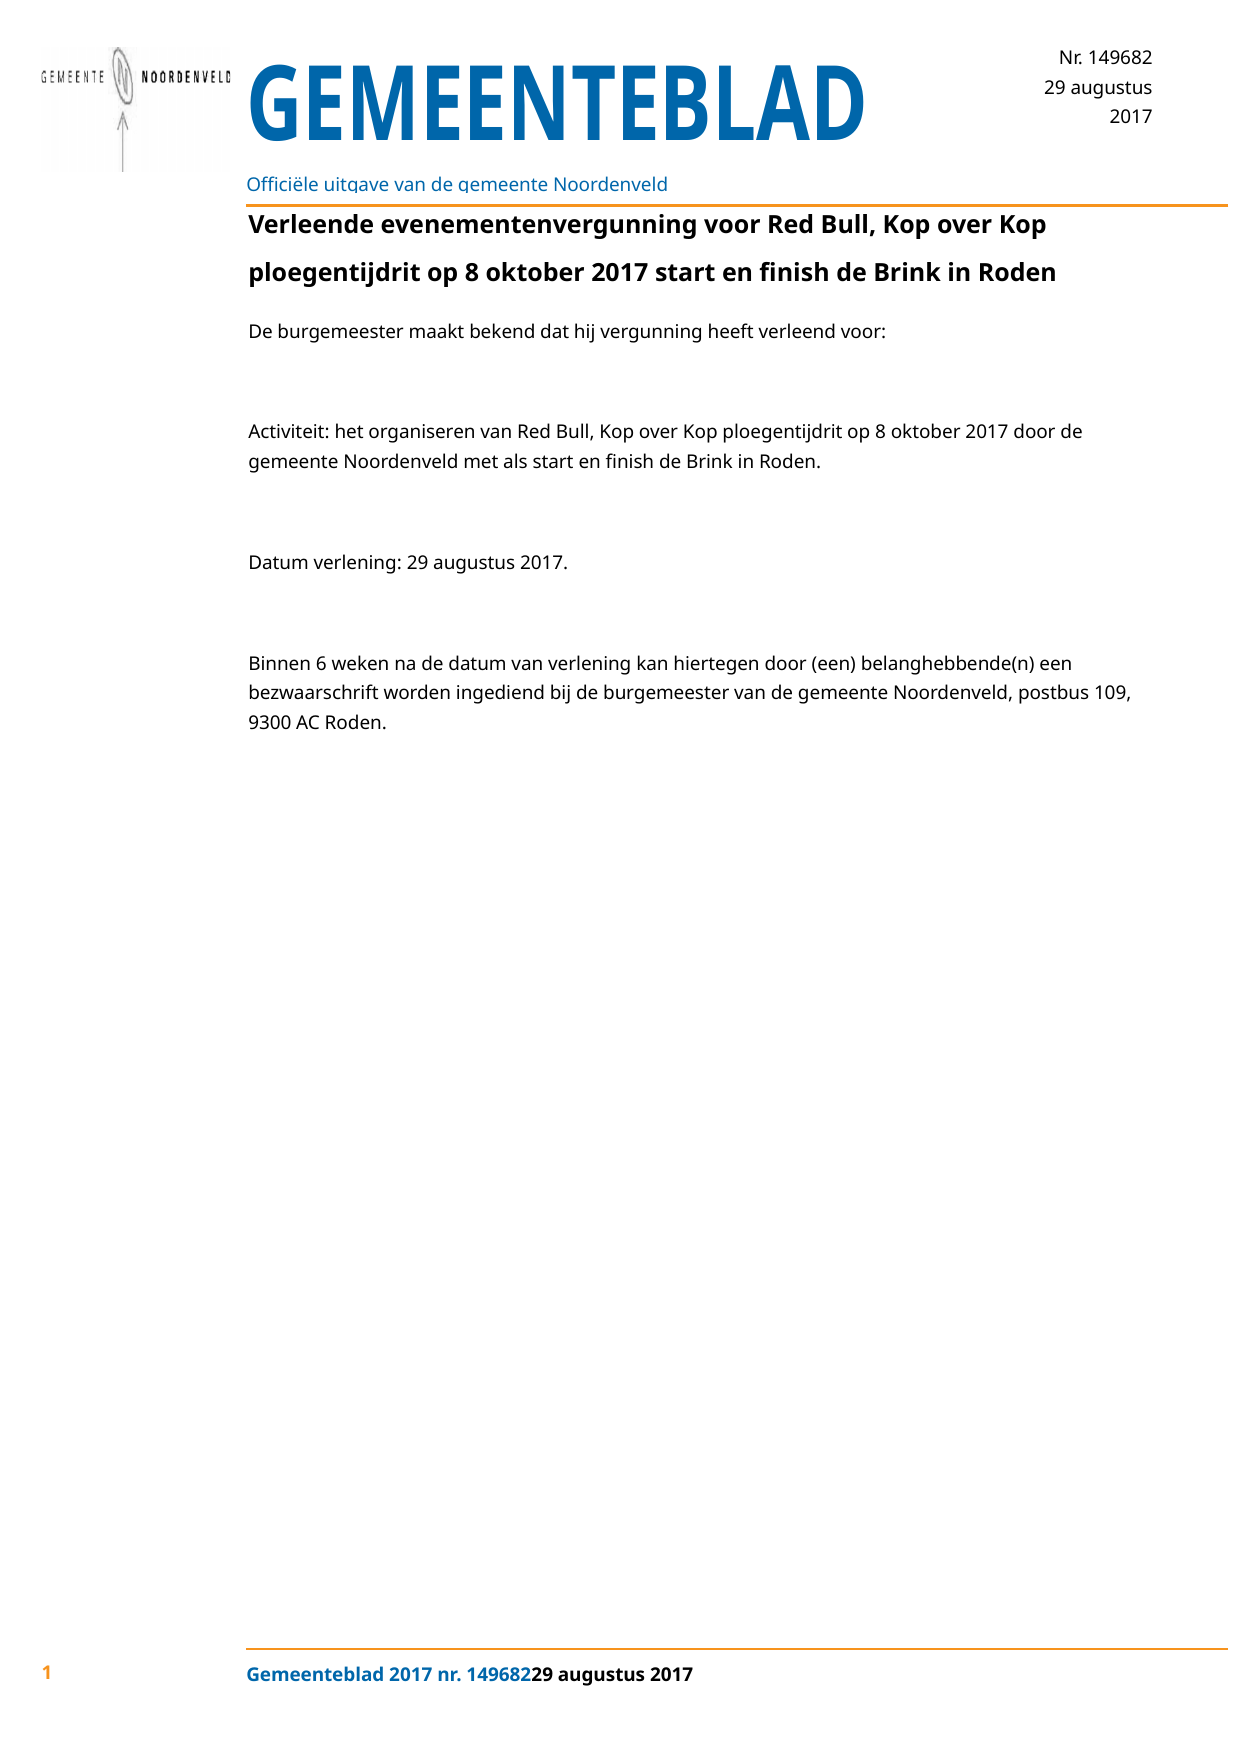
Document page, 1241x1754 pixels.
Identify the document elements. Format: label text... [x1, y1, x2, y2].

text Verleende evenementenvergunning voor Red Bull, Kop over Kop ploegentijdrit op 8 oktober 2017 start en finish de Brink in Roden [248, 207, 1152, 288]
text Datum verlening: 29 augustus 2017. [248, 549, 1152, 575]
text De burgemeester maakt bekend dat hij vergunning heeft verleend voor: [248, 318, 1152, 344]
picture [41, 47, 231, 172]
text Binnen 6 weken na de datum van verlening kan hiertegen door (een) belanghebbende(n) een bezwaarschrift worden ingediend bij de burgemeester van de gemeente Noordenveld, postbus 109, 9300 AC Roden. [248, 650, 1152, 735]
text Activiteit: het organiseren van Red Bull, Kop over Kop ploegentijdrit op 8 oktober 2017 door de gemeente Noordenveld met als start en finish de Brink in Roden. [248, 419, 1152, 474]
